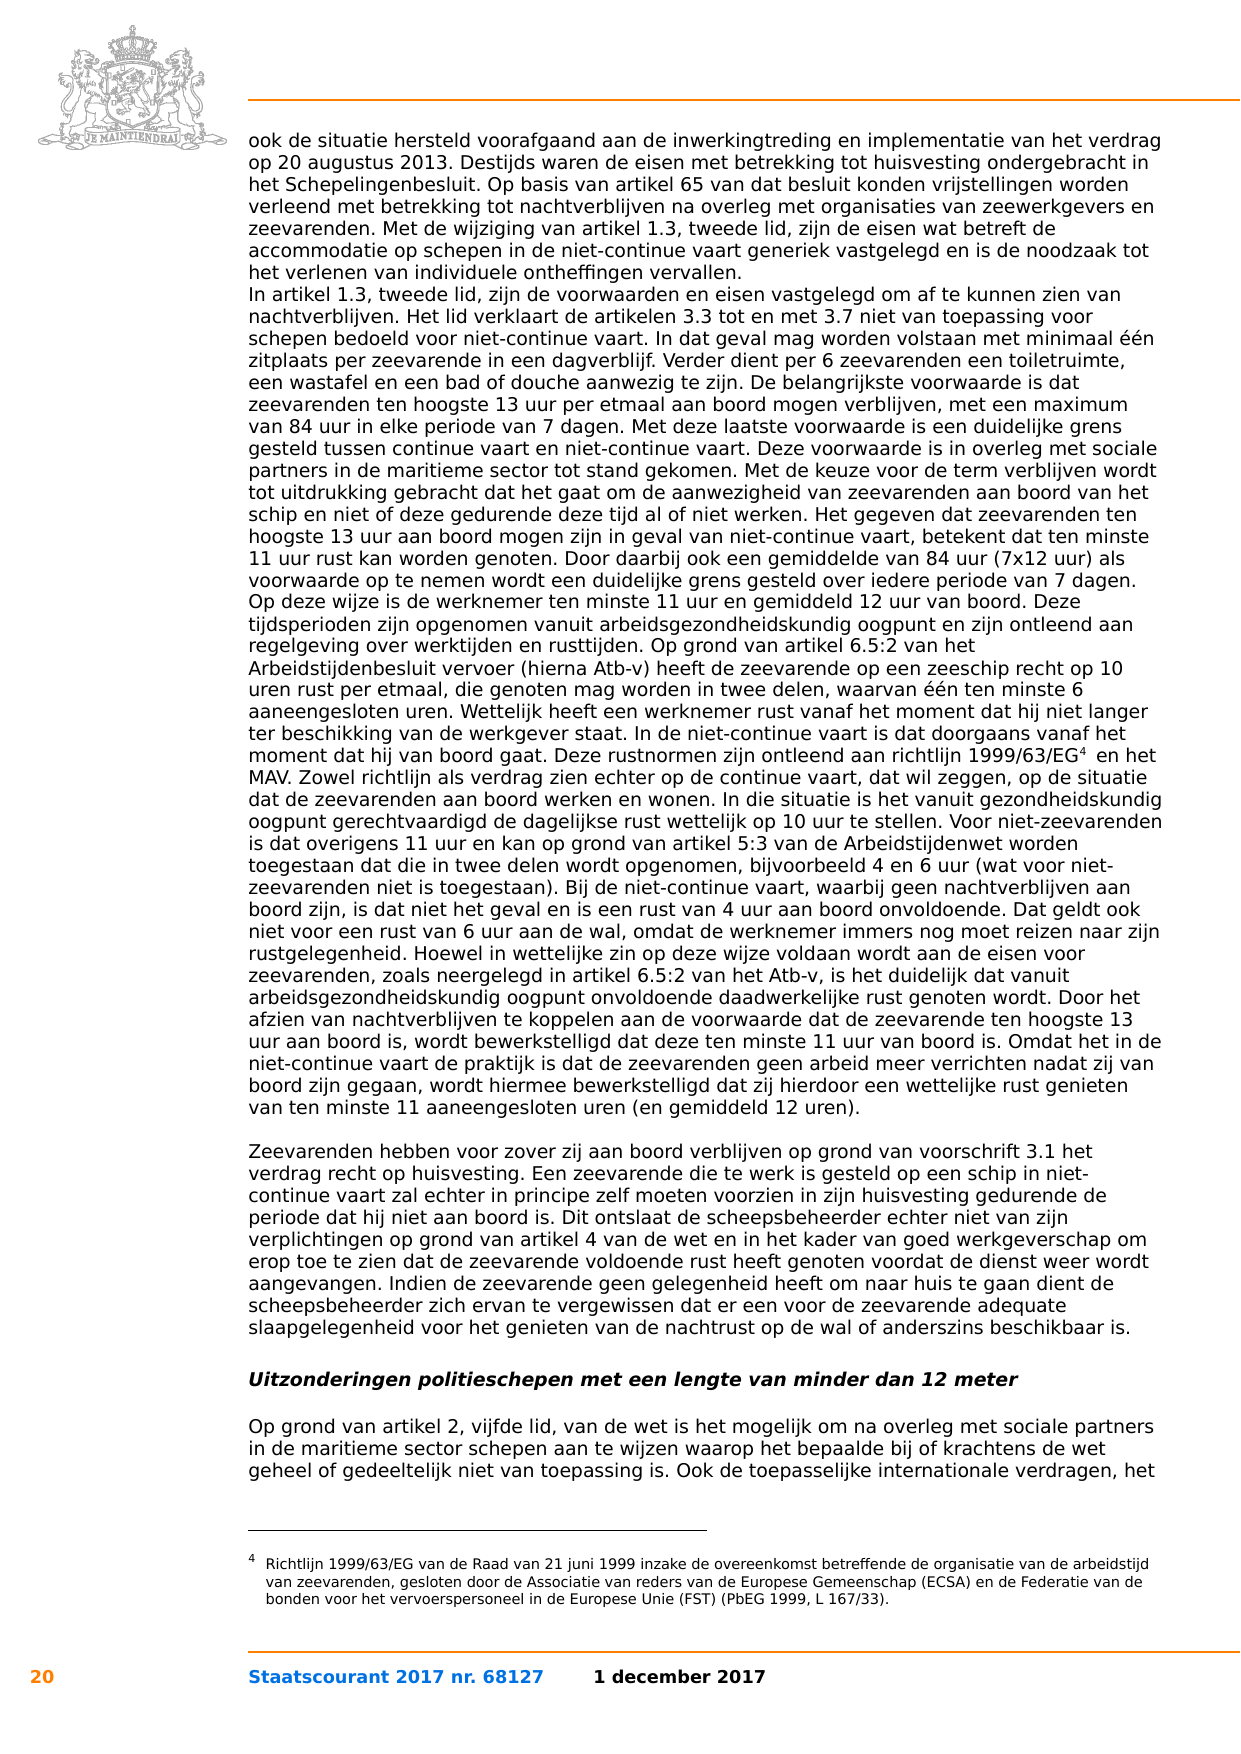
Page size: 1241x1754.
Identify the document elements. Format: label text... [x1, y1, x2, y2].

text Richtlijn 1999/63/EG van de Raad van 21 juni 1999 inzake de overeenkomst betreffende de organisatie van de arbeidstijd van zeevarenden, gesloten door de Associatie van reders van de Europese Gemeenschap (ECSA) en de Federatie van de bonden voor het vervoerspersoneel in de Europese Unie (FST) (PbEG 1999, L 167/33). [248, 1552, 1163, 1608]
text Op grond van artikel 2, vijfde lid, van de wet is het mogelijk om na overleg met sociale partners in de maritieme sector schepen aan te wijzen waarop het bepaalde bij of krachtens de wet geheel of gedeeltelijk niet van toepassing is. Ook de toepasselijke internationale verdragen, het [248, 1416, 1163, 1482]
subtitle Uitzonderingen politieschepen met een lengte van minder dan 12 meter [248, 1369, 1163, 1391]
text ook de situatie hersteld voorafgaand aan de inwerkingtreding en implementatie van het verdrag op 20 augustus 2013. Destijds waren de eisen met betrekking tot huisvesting ondergebracht in het Schepelingenbesluit. Op basis van artikel 65 van dat besluit konden vrijstellingen worden verleend met betrekking tot nachtverblijven na overleg met organisaties van zeewerkgevers en zeevarenden. Met de wijziging van artikel 1.3, tweede lid, zijn de eisen wat betreft de accommodatie op schepen in de niet-continue vaart generiek vastgelegd en is de noodzaak tot het verlenen van individuele ontheffingen vervallen. [248, 130, 1163, 284]
picture [38, 25, 227, 150]
text Zeevarenden hebben voor zover zij aan boord verblijven op grond van voorschrift 3.1 het verdrag recht op huisvesting. Een zeevarende die te werk is gesteld op een schip in niet-continue vaart zal echter in principe zelf moeten voorzien in zijn huisvesting gedurende de periode dat hij niet aan boord is. Dit ontslaat de scheepsbeheerder echter niet van zijn verplichtingen op grond van artikel 4 van de wet en in het kader van goed werkgeverschap om erop toe te zien dat de zeevarende voldoende rust heeft genoten voordat de dienst weer wordt aangevangen. Indien de zeevarende geen gelegenheid heeft om naar huis te gaan dient de scheepsbeheerder zich ervan te vergewissen dat er een voor de zeevarende adequate slaapgelegenheid voor het genieten van de nachtrust op de wal of anderszins beschikbaar is. [248, 1141, 1163, 1339]
text In artikel 1.3, tweede lid, zijn de voorwaarden en eisen vastgelegd om af te kunnen zien van nachtverblijven. Het lid verklaart de artikelen 3.3 tot en met 3.7 niet van toepassing voor schepen bedoeld voor niet-continue vaart. In dat geval mag worden volstaan met minimaal één zitplaats per zeevarende in een dagverblijf. Verder dient per 6 zeevarenden een toiletruimte, een wastafel en een bad of douche aanwezig te zijn. De belangrijkste voorwaarde is dat zeevarenden ten hoogste 13 uur per etmaal aan boord mogen verblijven, met een maximum van 84 uur in elke periode van 7 dagen. Met deze laatste voorwaarde is een duidelijke grens gesteld tussen continue vaart en niet-continue vaart. Deze voorwaarde is in overleg met sociale partners in de maritieme sector tot stand gekomen. Met de keuze voor de term verblijven wordt tot uitdrukking gebracht dat het gaat om de aanwezigheid van zeevarenden aan boord van het schip en niet of deze gedurende deze tijd al of niet werken. Het gegeven dat zeevarenden ten hoogste 13 uur aan boord mogen zijn in geval van niet-continue vaart, betekent dat ten minste 11 uur rust kan worden genoten. Door daarbij ook een gemiddelde van 84 uur (7x12 uur) als voorwaarde op te nemen wordt een duidelijke grens gesteld over iedere periode van 7 dagen. Op deze wijze is de werknemer ten minste 11 uur en gemiddeld 12 uur van boord. Deze tijdsperioden zijn opgenomen vanuit arbeidsgezondheidskundig oogpunt en zijn ontleend aan regelgeving over werktijden en rusttijden. Op grond van artikel 6.5:2 van het Arbeidstijdenbesluit vervoer (hierna Atb-v) heeft de zeevarende op een zeeschip recht op 10 uren rust per etmaal, die genoten mag worden in twee delen, waarvan één ten minste 6 aaneengesloten uren. Wettelijk heeft een werknemer rust vanaf het moment dat hij niet langer ter beschikking van de werkgever staat. In de niet-continue vaart is dat doorgaans vanaf het moment dat hij van boord gaat. Deze rustnormen zijn ontleend aan richtlijn 1999/63/EG en het MAV. Zowel richtlijn als verdrag zien echter op de continue vaart, dat wil zeggen, op de situatie dat de zeevarenden aan boord werken en wonen. In die situatie is het vanuit gezondheidskundig oogpunt gerechtvaardigd de dagelijkse rust wettelijk op 10 uur te stellen. Voor niet-zeevarenden is dat overigens 11 uur en kan op grond van artikel 5:3 van de Arbeidstijdenwet worden toegestaan dat die in twee delen wordt opgenomen, bijvoorbeeld 4 en 6 uur (wat voor niet-zeevarenden niet is toegestaan). Bij de niet-continue vaart, waarbij geen nachtverblijven aan boord zijn, is dat niet het geval en is een rust van 4 uur aan boord onvoldoende. Dat geldt ook niet voor een rust van 6 uur aan de wal, omdat de werknemer immers nog moet reizen naar zijn rustgelegenheid. Hoewel in wettelijke zin op deze wijze voldaan wordt aan de eisen voor zeevarenden, zoals neergelegd in artikel 6.5:2 van het Atb-v, is het duidelijk dat vanuit arbeidsgezondheidskundig oogpunt onvoldoende daadwerkelijke rust genoten wordt. Door het afzien van nachtverblijven te koppelen aan de voorwaarde dat de zeevarende ten hoogste 13 uur aan boord is, wordt bewerkstelligd dat deze ten minste 11 uur van boord is. Omdat het in de niet-continue vaart de praktijk is dat de zeevarenden geen arbeid meer verrichten nadat zij van boord zijn gegaan, wordt hiermee bewerkstelligd dat zij hierdoor een wettelijke rust genieten van ten minste 11 aaneengesloten uren (en gemiddeld 12 uren). [248, 284, 1163, 1119]
